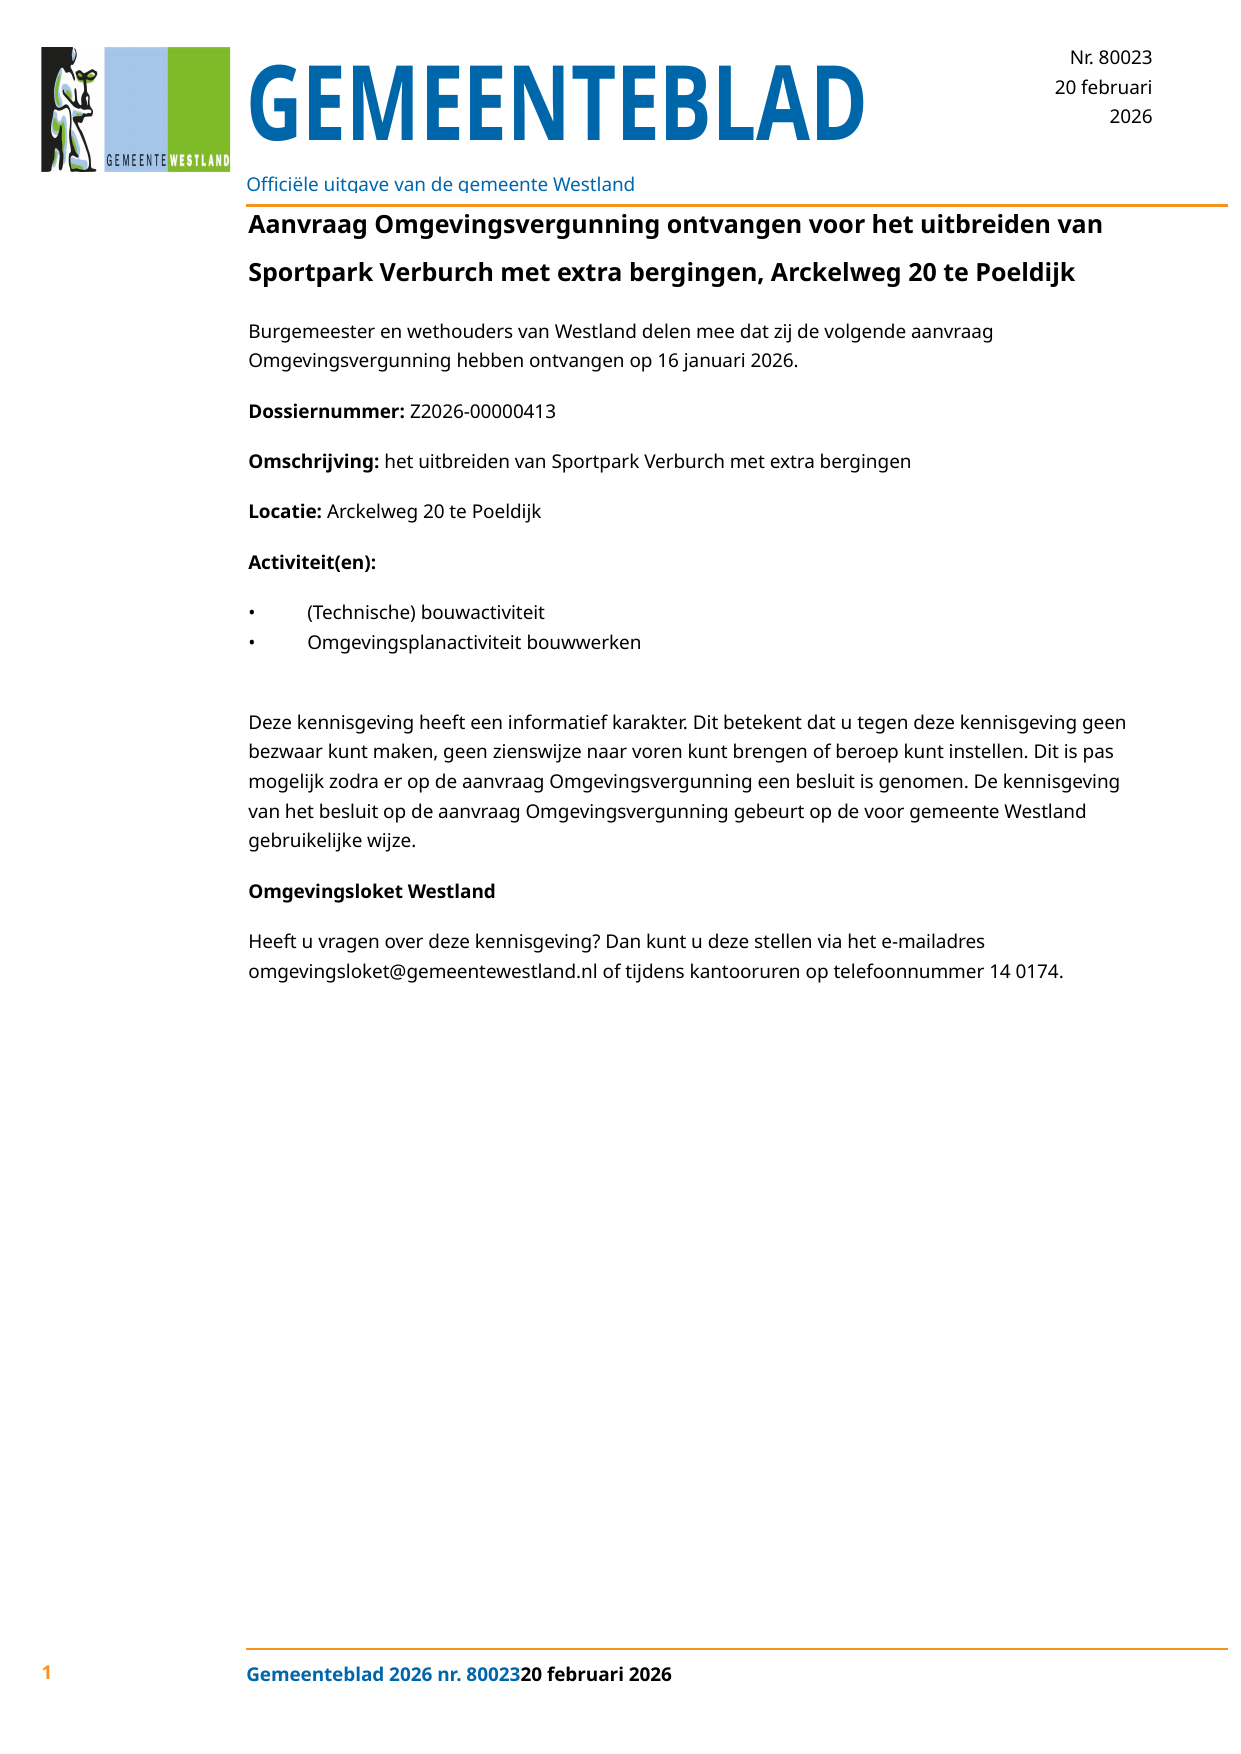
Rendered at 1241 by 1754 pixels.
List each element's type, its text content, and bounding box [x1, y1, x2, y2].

text Burgemeester en wethouders van Westland delen mee dat zij de volgende aanvraag Omgevingsvergunning hebben ontvangen op 16 januari 2026. [248, 318, 1152, 373]
text Omschrijving: het uitbreiden van Sportpark Verburch met extra bergingen [248, 448, 1152, 474]
text Heeft u vragen over deze kennisgeving? Dan kunt u deze stellen via het e-mailadres omgevingsloket@gemeentewestland.nl of tijdens kantooruren op telefoonnummer 14 0174. [248, 928, 1152, 984]
list (Technische) bouwactiviteit [248, 599, 1152, 625]
text Deze kennisgeving heeft een informatief karakter. Dit betekent dat u tegen deze kennisgeving geen bezwaar kunt maken, geen zienswijze naar voren kunt brengen of beroep kunt instellen. Dit is pas mogelijk zodra er op de aanvraag Omgevingsvergunning een besluit is genomen. De kennisgeving van het besluit op de aanvraag Omgevingsvergunning gebeurt op de voor gemeente Westland gebruikelijke wijze. [248, 709, 1152, 853]
text Locatie: Arckelweg 20 te Poeldijk [248, 499, 1152, 524]
text Aanvraag Omgevingsvergunning ontvangen voor het uitbreiden van Sportpark Verburch met extra bergingen, Arckelweg 20 te Poeldijk [248, 207, 1152, 288]
text Omgevingsloket Westland [248, 878, 1152, 904]
text Activiteit(en): [248, 549, 1152, 575]
text Dossiernummer: Z2026-00000413 [248, 398, 1152, 424]
list Omgevingsplanactiviteit bouwwerken [248, 629, 1152, 655]
picture [41, 47, 231, 172]
